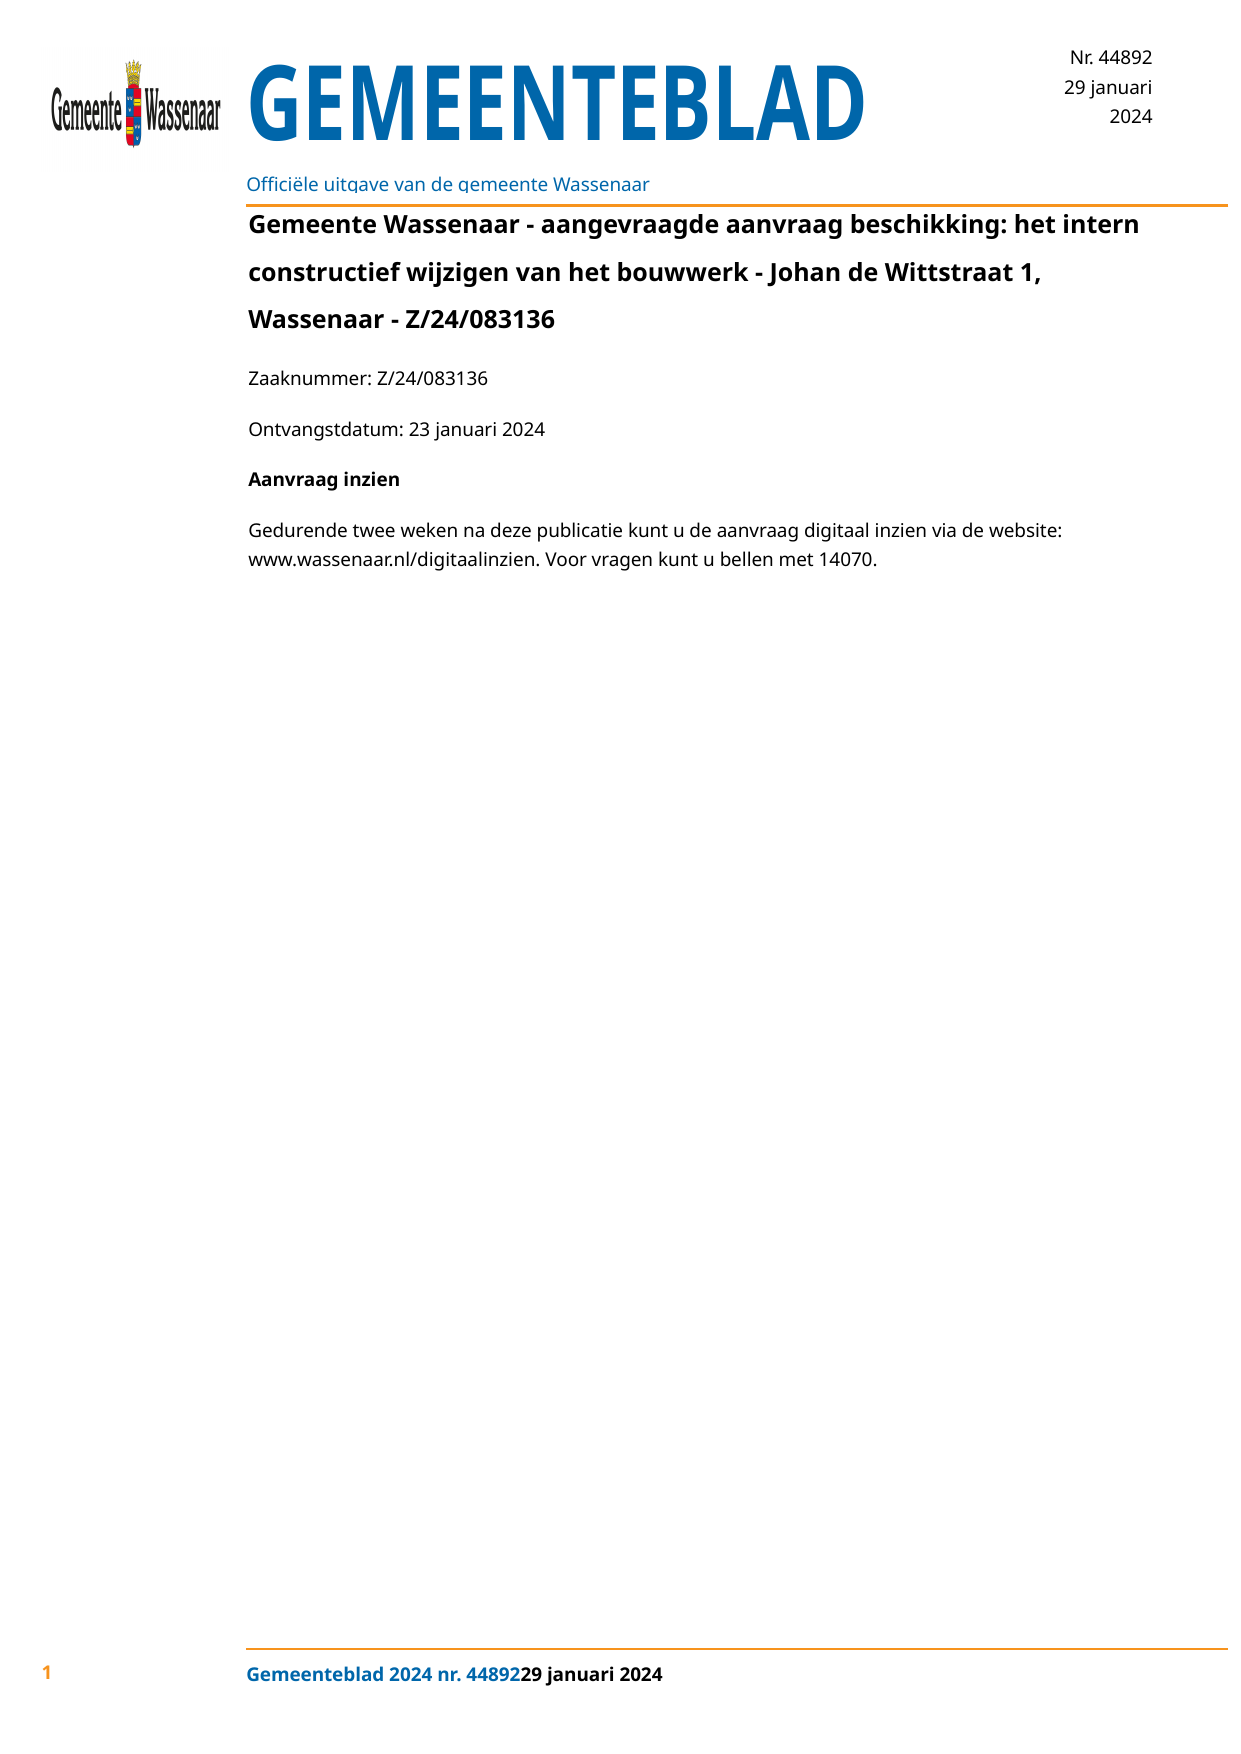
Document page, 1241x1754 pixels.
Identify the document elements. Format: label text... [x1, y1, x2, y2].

picture [41, 47, 231, 172]
text Ontvangstdatum: 23 januari 2024 [248, 416, 1152, 442]
text Gedurende twee weken na deze publicatie kunt u de aanvraag digitaal inzien via de website: www.wassenaar.nl/digitaalinzien. Voor vragen kunt u bellen met 14070. [248, 517, 1152, 572]
text Aanvraag inzien [248, 466, 1152, 492]
text Gemeente Wassenaar - aangevraagde aanvraag beschikking: het intern constructief wijzigen van het bouwwerk - Johan de Wittstraat 1, Wassenaar - Z/24/083136 [248, 207, 1152, 336]
text Zaaknummer: Z/24/083136 [248, 366, 1152, 391]
